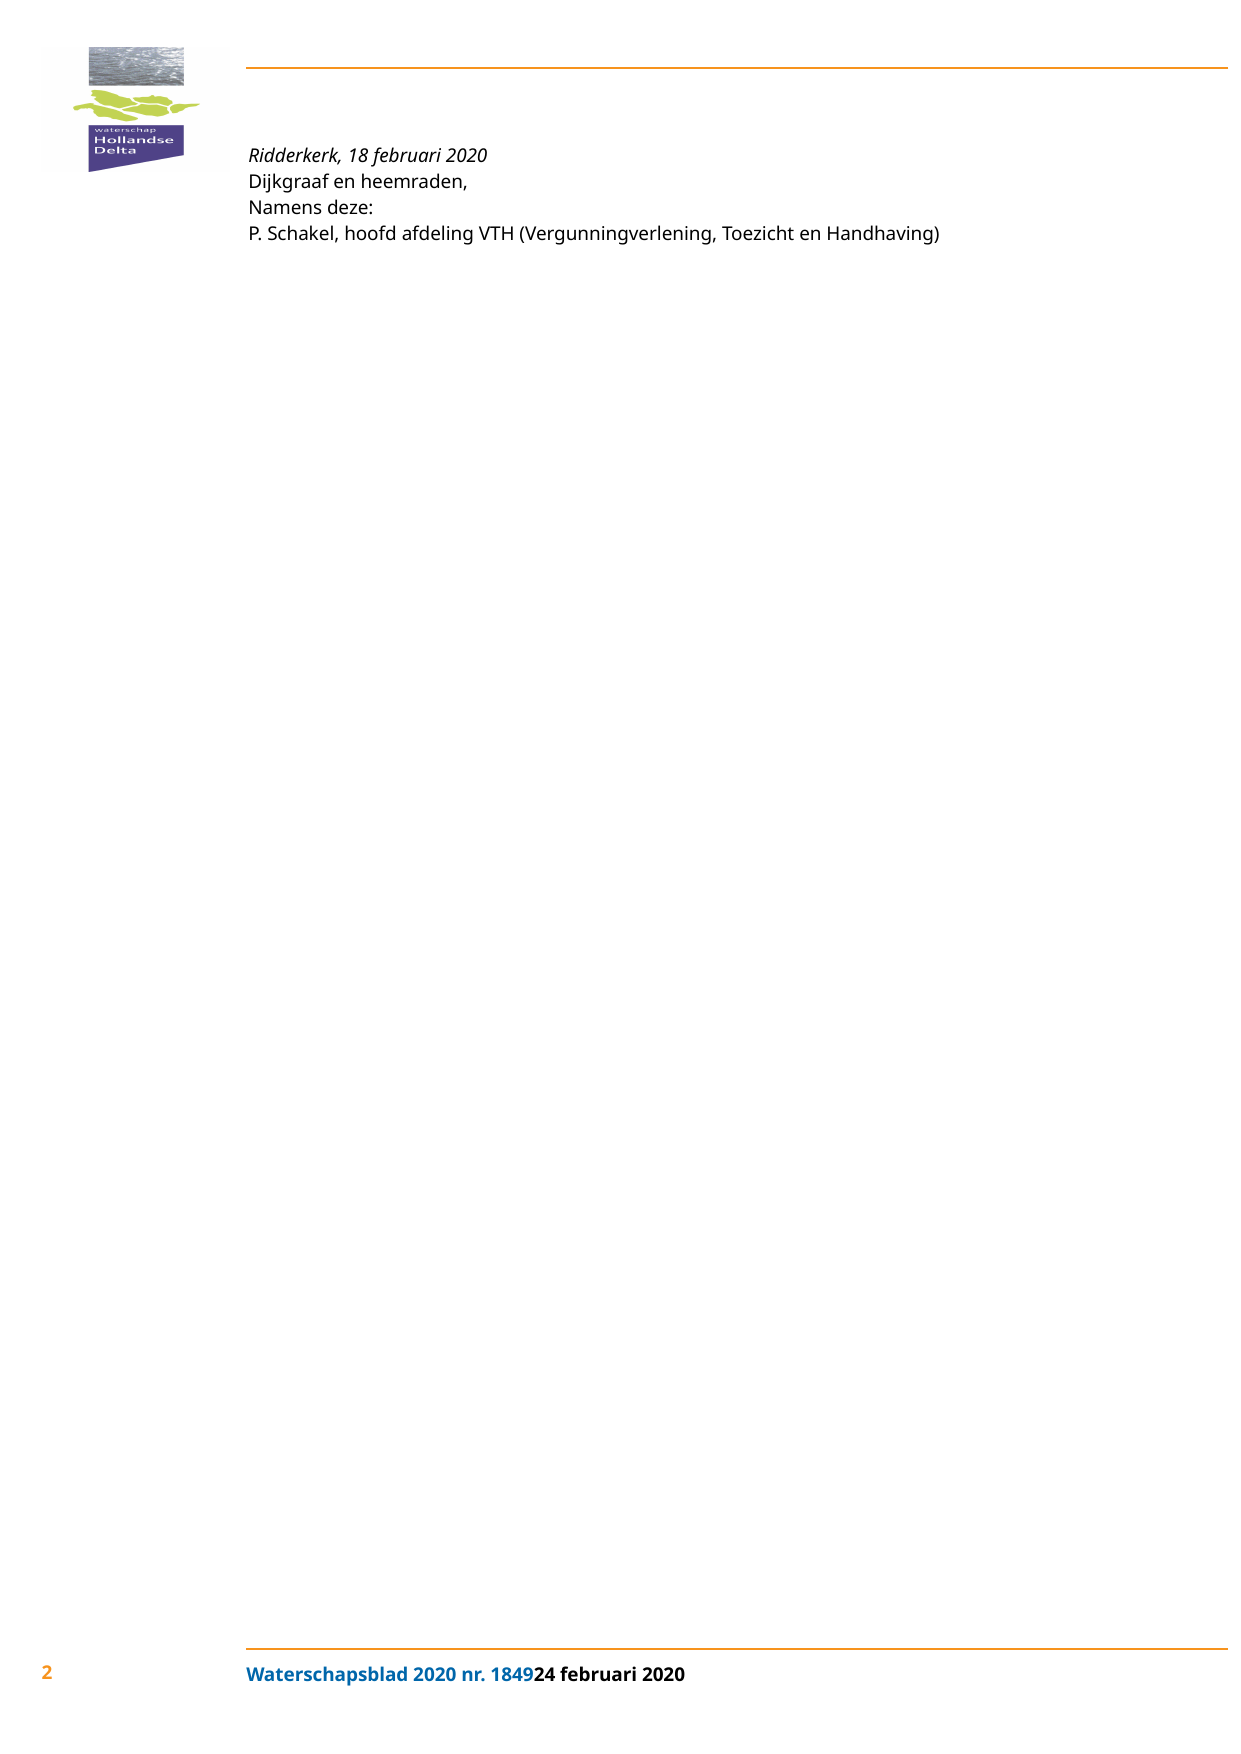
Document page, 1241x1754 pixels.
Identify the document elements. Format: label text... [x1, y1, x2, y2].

picture [41, 47, 231, 172]
text Ridderkerk, 18 februari 2020 [248, 143, 1152, 168]
text Namens deze: [248, 194, 1152, 220]
text Dijkgraaf en heemraden, [248, 168, 1152, 194]
text P. Schakel, hoofd afdeling VTH (Vergunningverlening, Toezicht en Handhaving) [248, 220, 1152, 246]
